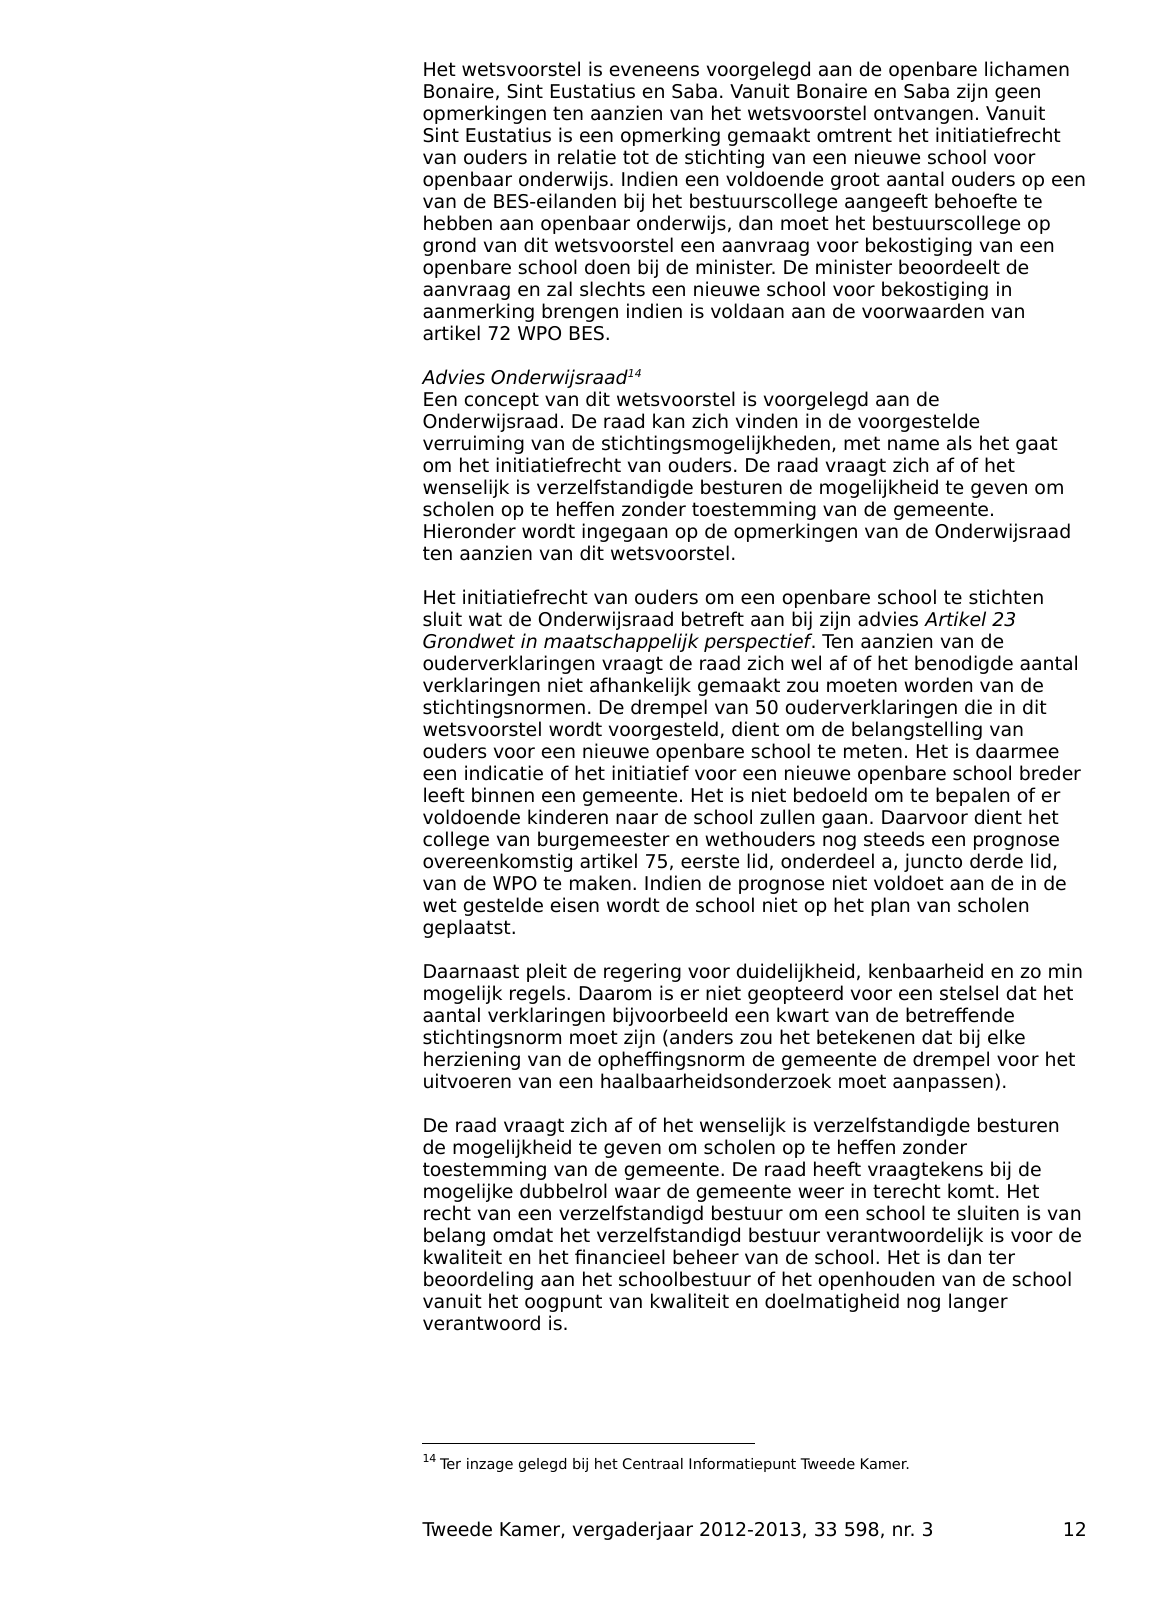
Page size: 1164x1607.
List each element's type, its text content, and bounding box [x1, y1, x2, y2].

text Ter inzage gelegd bij het Centraal Informatiepunt Tweede Kamer. [422, 1452, 1087, 1474]
text De raad vraagt zich af of het wenselijk is verzelfstandigde besturen de mogelijkheid te geven om scholen op te heffen zonder toestemming van de gemeente. De raad heeft vraagtekens bij de mogelijke dubbelrol waar de gemeente weer in terecht komt. Het recht van een verzelfstandigd bestuur om een school te sluiten is van belang omdat het verzelfstandigd bestuur verantwoordelijk is voor de kwaliteit en het financieel beheer van de school. Het is dan ter beoordeling aan het schoolbestuur of het openhouden van de school vanuit het oogpunt van kwaliteit en doelmatigheid nog langer verantwoord is. [422, 1115, 1087, 1335]
text Daarnaast pleit de regering voor duidelijkheid, kenbaarheid en zo min mogelijk regels. Daarom is er niet geopteerd voor een stelsel dat het aantal verklaringen bijvoorbeeld een kwart van de betreffende stichtingsnorm moet zijn (anders zou het betekenen dat bij elke herziening van de opheffingsnorm de gemeente de drempel voor het uitvoeren van een haalbaarheidsonderzoek moet aanpassen). [422, 961, 1087, 1093]
text Het wetsvoorstel is eveneens voorgelegd aan de openbare lichamen Bonaire, Sint Eustatius en Saba. Vanuit Bonaire en Saba zijn geen opmerkingen ten aanzien van het wetsvoorstel ontvangen. Vanuit Sint Eustatius is een opmerking gemaakt omtrent het initiatiefrecht van ouders in relatie tot de stichting van een nieuwe school voor openbaar onderwijs. Indien een voldoende groot aantal ouders op een van de BES-eilanden bij het bestuurscollege aangeeft behoefte te hebben aan openbaar onderwijs, dan moet het bestuurscollege op grond van dit wetsvoorstel een aanvraag voor bekostiging van een openbare school doen bij de minister. De minister beoordeelt de aanvraag en zal slechts een nieuwe school voor bekostiging in aanmerking brengen indien is voldaan aan de voorwaarden van artikel 72 WPO BES. [422, 59, 1087, 345]
text Een concept van dit wetsvoorstel is voorgelegd aan de Onderwijsraad. De raad kan zich vinden in de voorgestelde verruiming van de stichtingsmogelijkheden, met name als het gaat om het initiatiefrecht van ouders. De raad vraagt zich af of het wenselijk is verzelfstandigde besturen de mogelijkheid te geven om scholen op te heffen zonder toestemming van de gemeente. Hieronder wordt ingegaan op de opmerkingen van de Onderwijsraad ten aanzien van dit wetsvoorstel. [422, 389, 1087, 565]
text Het initiatiefrecht van ouders om een openbare school te stichten sluit wat de Onderwijsraad betreft aan bij zijn advies Artikel 23 Grondwet in maatschappelijk perspectief. Ten aanzien van de ouderverklaringen vraagt de raad zich wel af of het benodigde aantal verklaringen niet afhankelijk gemaakt zou moeten worden van de stichtingsnormen. De drempel van 50 ouderverklaringen die in dit wetsvoorstel wordt voorgesteld, dient om de belangstelling van ouders voor een nieuwe openbare school te meten. Het is daarmee een indicatie of het initiatief voor een nieuwe openbare school breder leeft binnen een gemeente. Het is niet bedoeld om te bepalen of er voldoende kinderen naar de school zullen gaan. Daarvoor dient het college van burgemeester en wethouders nog steeds een prognose overeenkomstig artikel 75, eerste lid, onderdeel a, juncto derde lid, van de WPO te maken. Indien de prognose niet voldoet aan de in de wet gestelde eisen wordt de school niet op het plan van scholen geplaatst. [422, 587, 1087, 939]
subtitle Advies Onderwijsraad [422, 367, 1087, 389]
